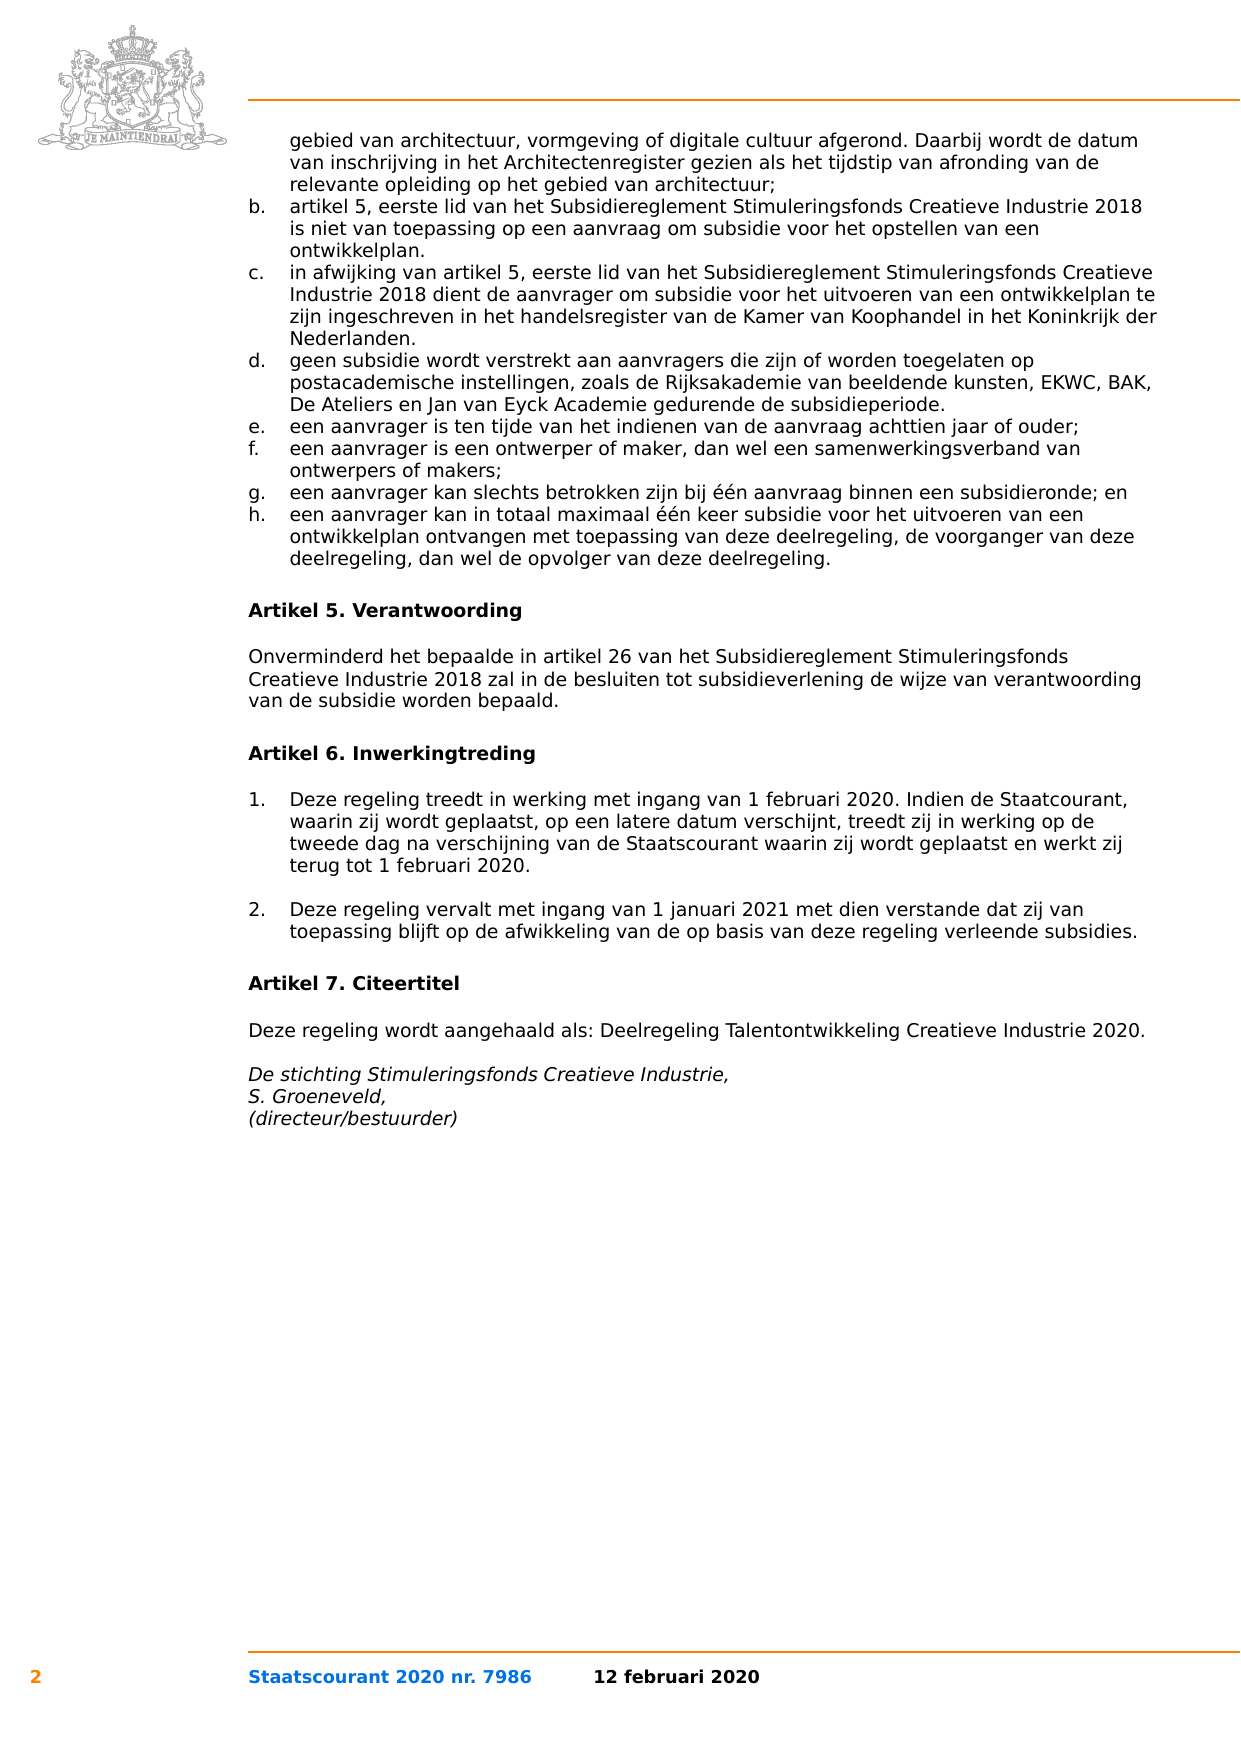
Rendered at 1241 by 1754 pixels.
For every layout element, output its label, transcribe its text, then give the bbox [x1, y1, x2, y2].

text 2. Deze regeling vervalt met ingang van 1 januari 2021 met dien verstande dat zij van toepassing blijft op de afwikkeling van de op basis van deze regeling verleende subsidies. [248, 899, 1163, 943]
text c. in afwijking van artikel 5, eerste lid van het Subsidiereglement Stimuleringsfonds Creatieve Industrie 2018 dient de aanvrager om subsidie voor het uitvoeren van een ontwikkelplan te zijn ingeschreven in het handelsregister van de Kamer van Koophandel in het Koninkrijk der Nederlanden. [248, 262, 1163, 350]
text Onverminderd het bepaalde in artikel 26 van het Subsidiereglement Stimuleringsfonds Creatieve Industrie 2018 zal in de besluiten tot subsidieverlening de wijze van verantwoording van de subsidie worden bepaald. [248, 646, 1163, 712]
subtitle Artikel 7. Citeertitel [248, 973, 1163, 995]
text d. geen subsidie wordt verstrekt aan aanvragers die zijn of worden toegelaten op postacademische instellingen, zoals de Rijksakademie van beeldende kunsten, EKWC, BAK, De Ateliers en Jan van Eyck Academie gedurende de subsidieperiode. [248, 350, 1163, 416]
text f. een aanvrager is een ontwerper of maker, dan wel een samenwerkingsverband van ontwerpers of makers; [248, 438, 1163, 482]
text b. artikel 5, eerste lid van het Subsidiereglement Stimuleringsfonds Creatieve Industrie 2018 is niet van toepassing op een aanvraag om subsidie voor het opstellen van een ontwikkelplan. [248, 196, 1163, 262]
text h. een aanvrager kan in totaal maximaal één keer subsidie voor het uitvoeren van een ontwikkelplan ontvangen met toepassing van deze deelregeling, de voorganger van deze deelregeling, dan wel de opvolger van deze deelregeling. [248, 503, 1163, 569]
text Deze regeling wordt aangehaald als: Deelregeling Talentontwikkeling Creatieve Industrie 2020. [248, 1020, 1163, 1042]
subtitle Artikel 6. Inwerkingtreding [248, 742, 1163, 764]
text g. een aanvrager kan slechts betrokken zijn bij één aanvraag binnen een subsidieronde; en [248, 482, 1163, 503]
text 1. Deze regeling treedt in werking met ingang van 1 februari 2020. Indien de Staatcourant, waarin zij wordt geplaatst, op een latere datum verschijnt, treedt zij in werking op de tweede dag na verschijning van de Staatscourant waarin zij wordt geplaatst en werkt zij terug tot 1 februari 2020. [248, 789, 1163, 877]
text gebied van architectuur, vormgeving of digitale cultuur afgerond. Daarbij wordt de datum van inschrijving in het Architectenregister gezien als het tijdstip van afronding van de relevante opleiding op het gebied van architectuur; [248, 130, 1163, 196]
subtitle Artikel 5. Verantwoording [248, 599, 1163, 621]
text e. een aanvrager is ten tijde van het indienen van de aanvraag achttien jaar of ouder; [248, 416, 1163, 438]
text De stichting Stimuleringsfonds Creatieve Industrie, S. Groeneveld, (directeur/bestuurder) [248, 1064, 1163, 1130]
picture [38, 25, 227, 150]
